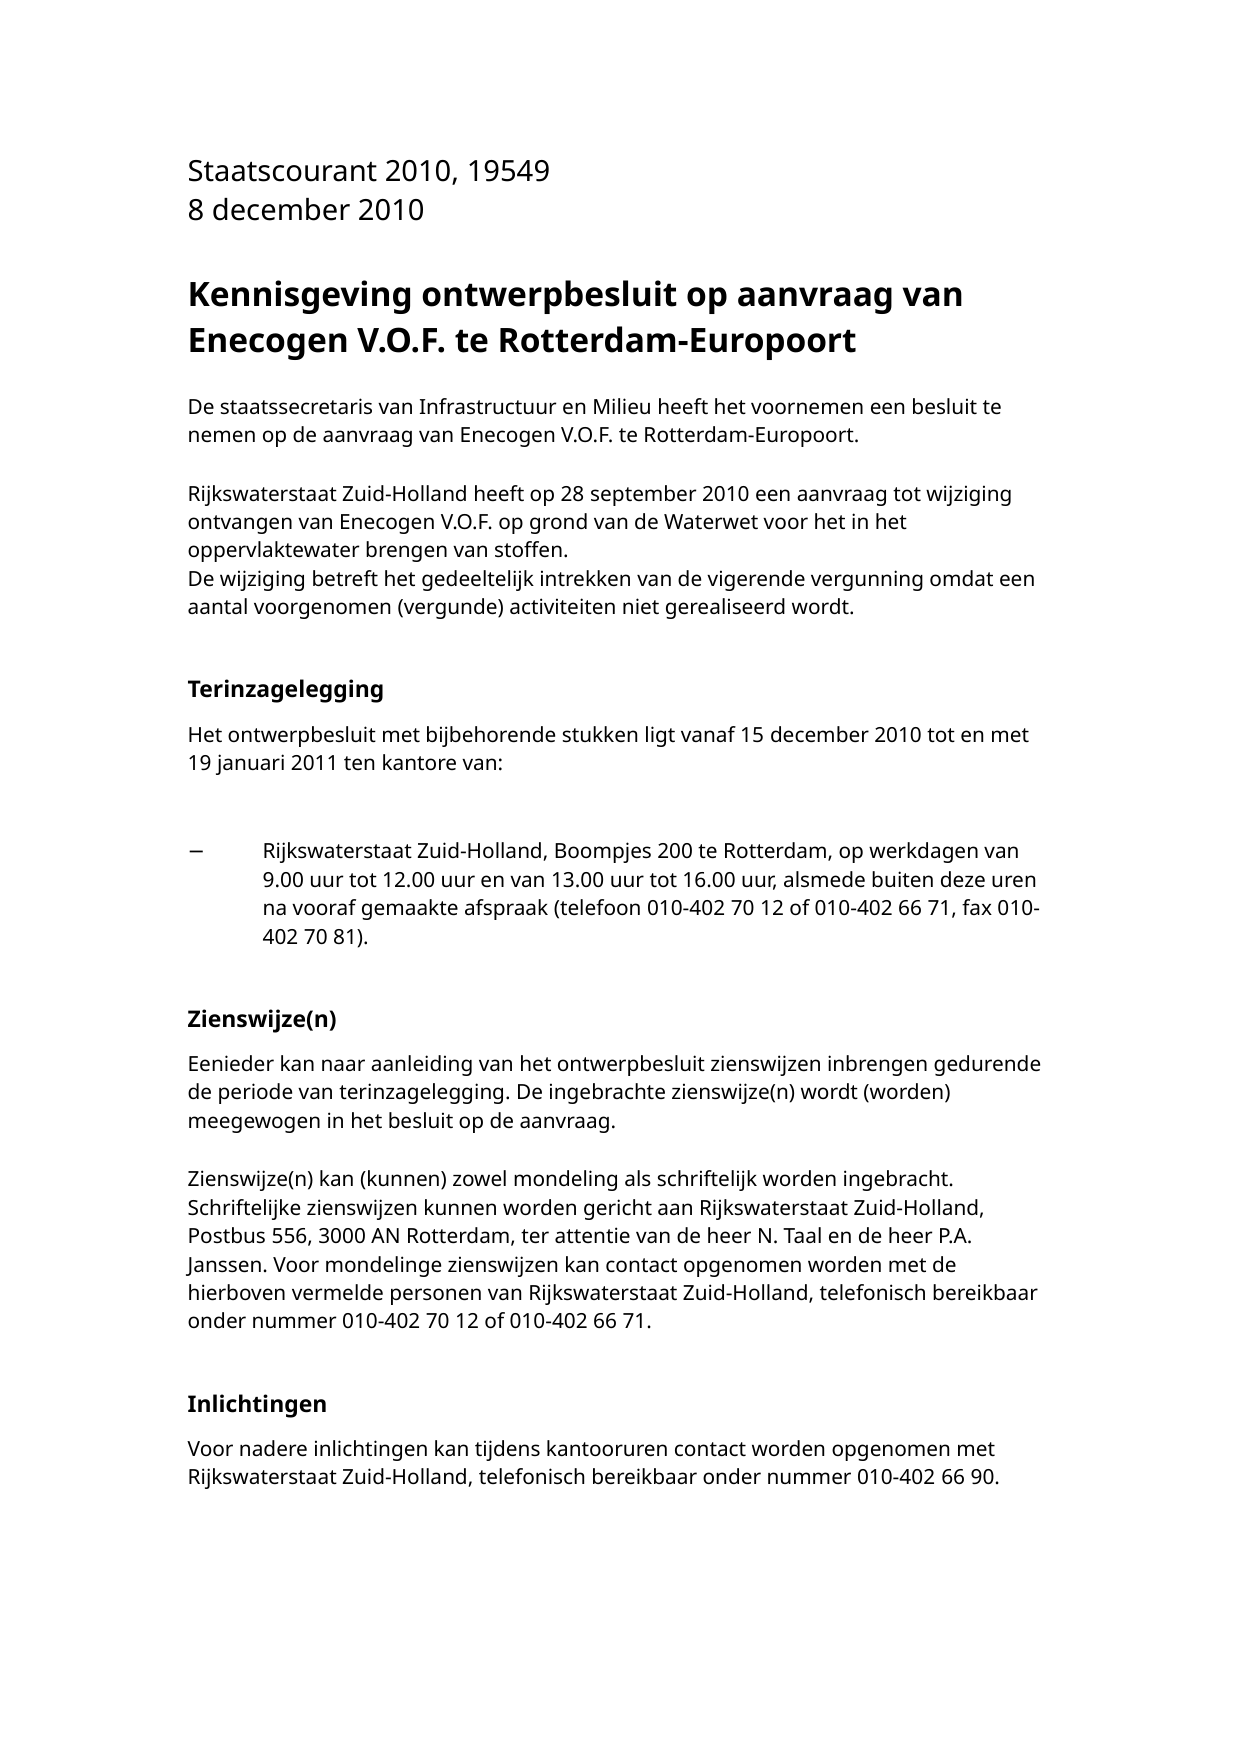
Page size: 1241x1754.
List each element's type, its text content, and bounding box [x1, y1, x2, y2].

text Zienswijze(n) kan (kunnen) zowel mondeling als schriftelijk worden ingebracht. Schriftelijke zienswijzen kunnen worden gericht aan Rijkswaterstaat Zuid-Holland, Postbus 556, 3000 AN Rotterdam, ter attentie van de heer N. Taal en de heer P.A. Janssen. Voor mondelinge zienswijzen kan contact opgenomen worden met de hierboven vermelde personen van Rijkswaterstaat Zuid-Holland, telefonisch bereikbaar onder nummer 010-402 70 12 of 010-402 66 71. [187, 1164, 1053, 1335]
text Staatscourant 2010, 19549 [187, 150, 1053, 190]
text De staatssecretaris van Infrastructuur en Milieu heeft het voornemen een besluit te nemen op de aanvraag van Enecogen V.O.F. te Rotterdam-Europoort. [187, 392, 1053, 449]
subtitle Inlichtingen [187, 1387, 1053, 1419]
subtitle Zienswijze(n) [187, 1003, 1053, 1034]
list Rijkswaterstaat Zuid-Holland, Boompjes 200 te Rotterdam, op werkdagen van 9.00 uur tot 12.00 uur en van 13.00 uur tot 16.00 uur, alsmede buiten deze uren na vooraf gemaakte afspraak (telefoon 010-402 70 12 of 010-402 66 71, fax 010-402 70 81). [187, 837, 1053, 950]
text Het ontwerpbesluit met bijbehorende stukken ligt vanaf 15 december 2010 tot en met 19 januari 2011 ten kantore van: [187, 720, 1053, 777]
text Eenieder kan naar aanleiding van het ontwerpbesluit zienswijzen inbrengen gedurende de periode van terinzagelegging. De ingebrachte zienswijze(n) wordt (worden) meegewogen in het besluit op de aanvraag. [187, 1049, 1053, 1134]
text Rijkswaterstaat Zuid-Holland heeft op 28 september 2010 een aanvraag tot wijziging ontvangen van Enecogen V.O.F. op grond van de Waterwet voor het in het oppervlaktewater brengen van stoffen. [187, 479, 1053, 564]
subtitle Kennisgeving ontwerpbesluit op aanvraag van Enecogen V.O.F. te Rotterdam-Europoort [187, 271, 1053, 362]
text 8 december 2010 [187, 190, 1053, 229]
text De wijziging betreft het gedeeltelijk intrekken van de vigerende vergunning omdat een aantal voorgenomen (vergunde) activiteiten niet gerealiseerd wordt. [187, 564, 1053, 621]
text Voor nadere inlichtingen kan tijdens kantooruren contact worden opgenomen met Rijkswaterstaat Zuid-Holland, telefonisch bereikbaar onder nummer 010-402 66 90. [187, 1434, 1053, 1491]
subtitle Terinzagelegging [187, 673, 1053, 705]
